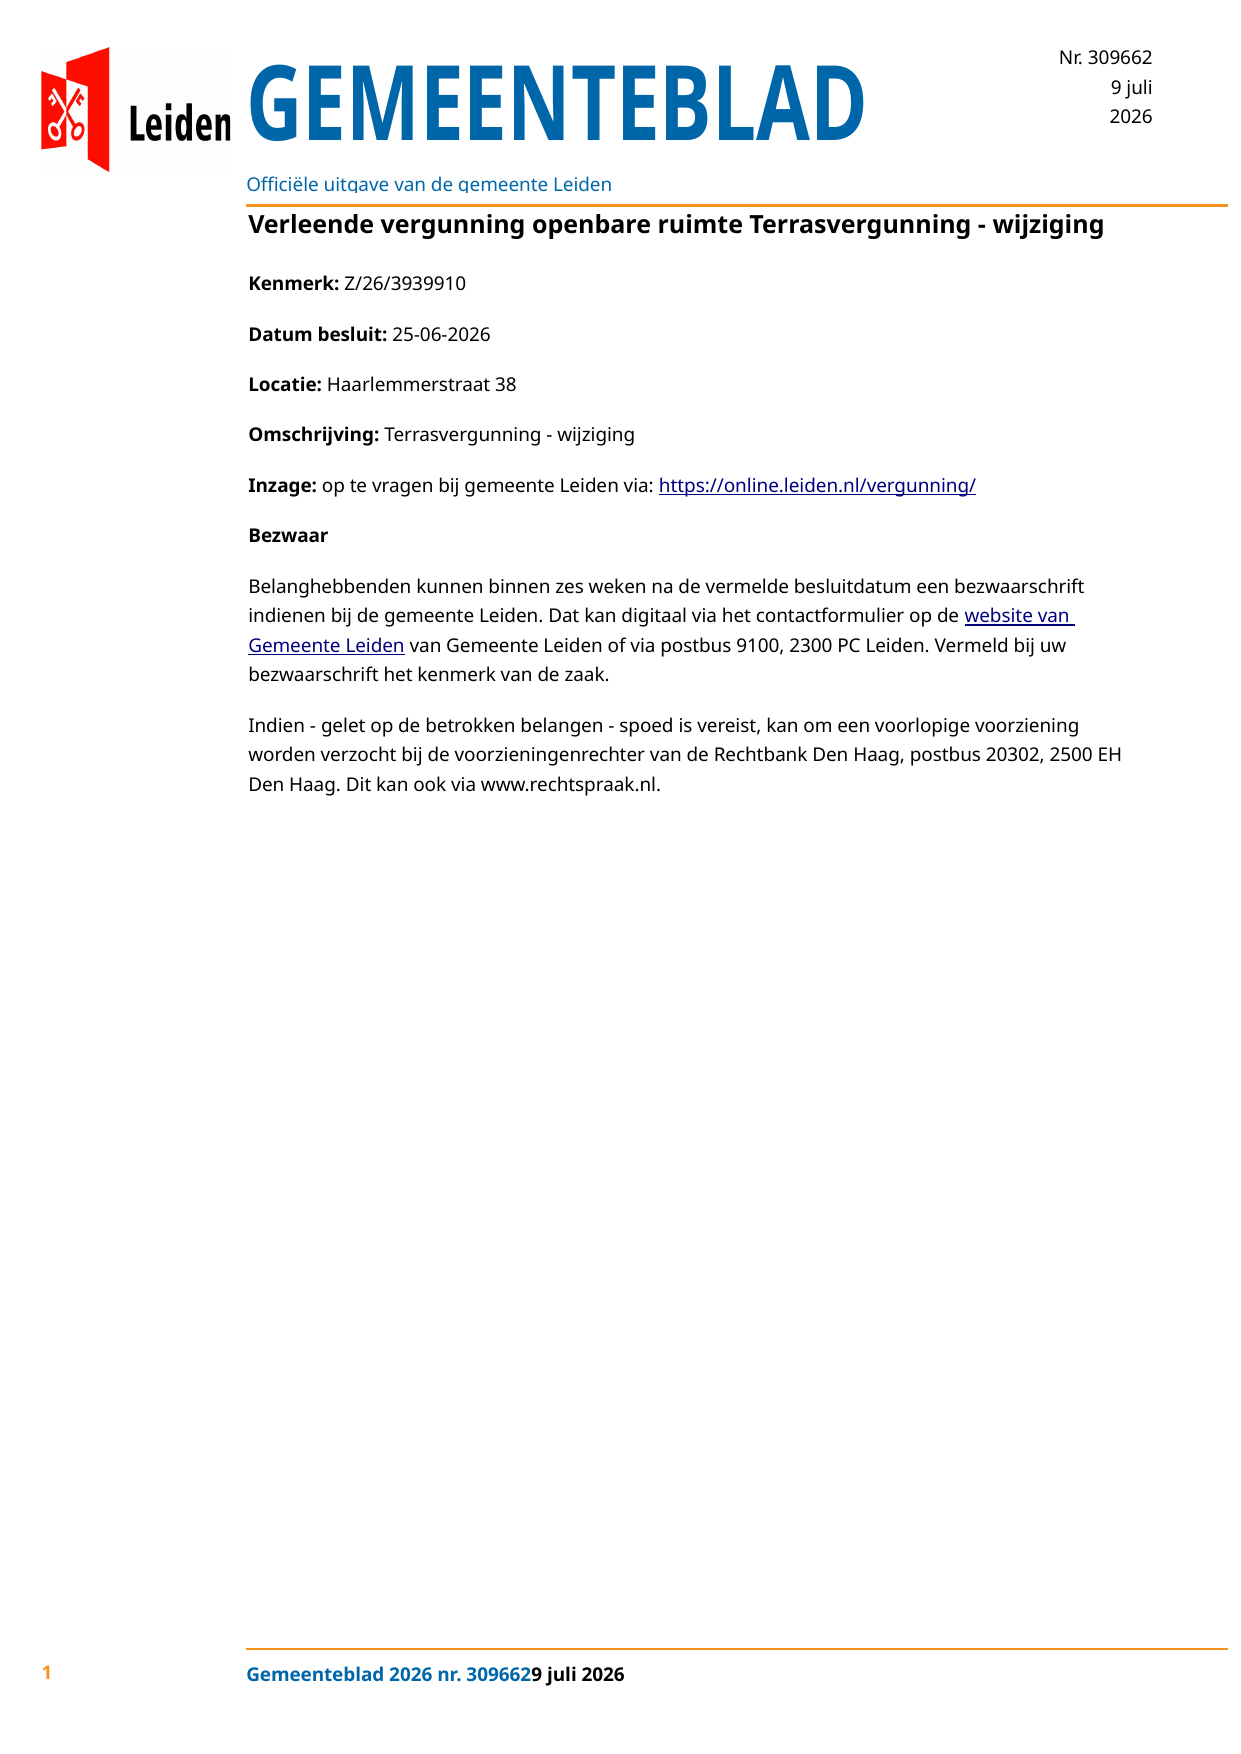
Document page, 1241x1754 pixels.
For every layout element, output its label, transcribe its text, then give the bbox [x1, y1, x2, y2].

text Indien - gelet op de betrokken belangen - spoed is vereist, kan om een voorlopige voorziening worden verzocht bij de voorzieningenrechter van de Rechtbank Den Haag, postbus 20302, 2500 EH Den Haag. Dit kan ook via www.rechtspraak.nl. [248, 712, 1152, 797]
text Locatie: Haarlemmerstraat 38 [248, 371, 1152, 397]
text Datum besluit: 25-06-2026 [248, 321, 1152, 346]
text Inzage: op te vragen bij gemeente Leiden via: https://online.leiden.nl/vergunning/ [248, 472, 1152, 498]
text Omschrijving: Terrasvergunning - wijziging [248, 422, 1152, 447]
picture [41, 47, 231, 172]
text Kenmerk: Z/26/3939910 [248, 270, 1152, 296]
text Belanghebbenden kunnen binnen zes weken na de vermelde besluitdatum een bezwaarschrift indienen bij de gemeente Leiden. Dat kan digitaal via het contactformulier op de website van Gemeente Leiden van Gemeente Leiden of via postbus 9100, 2300 PC Leiden. Vermeld bij uw bezwaarschrift het kenmerk van de zaak. [248, 573, 1152, 687]
text Bezwaar [248, 522, 1152, 548]
text Verleende vergunning openbare ruimte Terrasvergunning - wijziging [248, 207, 1152, 241]
